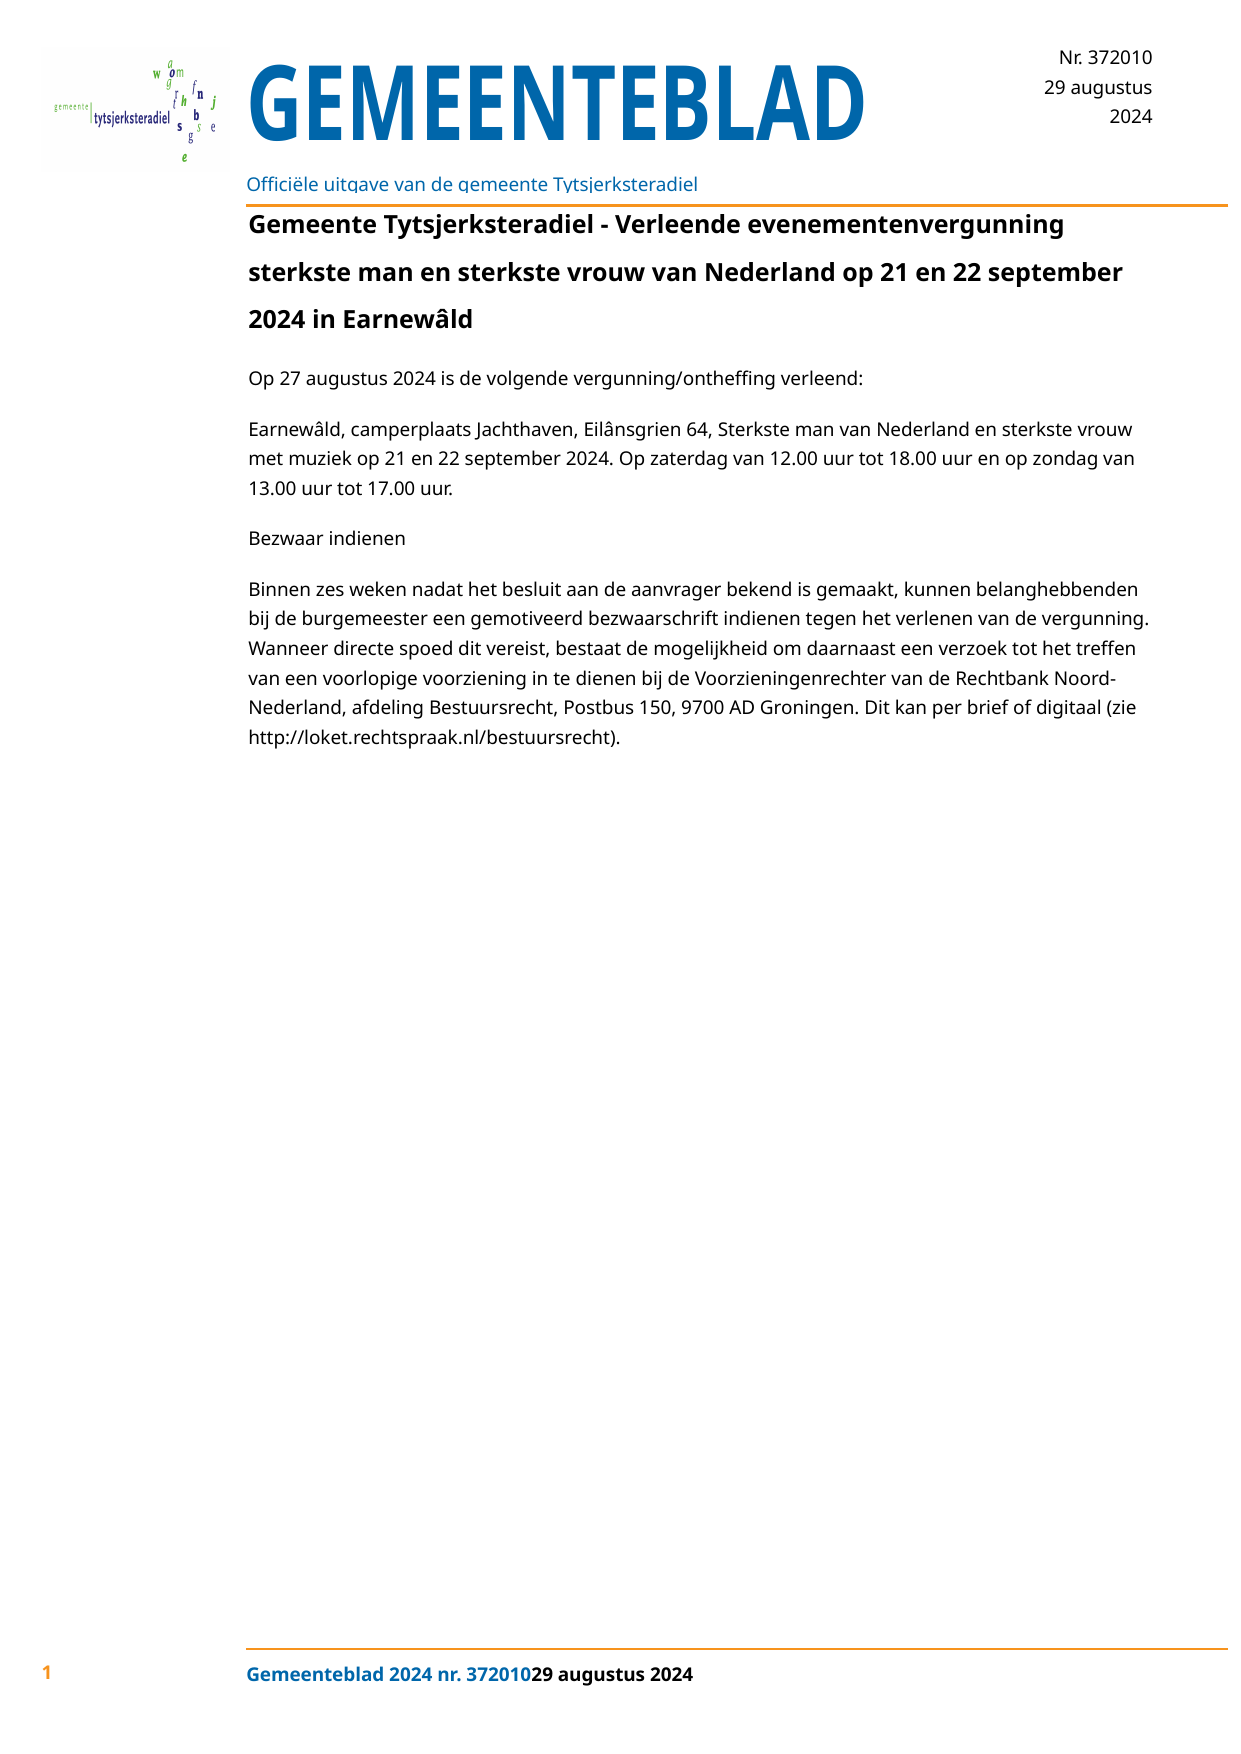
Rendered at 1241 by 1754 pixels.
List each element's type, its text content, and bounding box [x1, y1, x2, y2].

text Earnewâld, camperplaats Jachthaven, Eilânsgrien 64, Sterkste man van Nederland en sterkste vrouw met muziek op 21 en 22 september 2024. Op zaterdag van 12.00 uur tot 18.00 uur en op zondag van 13.00 uur tot 17.00 uur. [248, 416, 1152, 501]
picture [41, 47, 231, 172]
text Bezwaar indienen [248, 526, 1152, 551]
text Gemeente Tytsjerksteradiel - Verleende evenementenvergunning sterkste man en sterkste vrouw van Nederland op 21 en 22 september 2024 in Earnewâld [248, 207, 1152, 336]
text Binnen zes weken nadat het besluit aan de aanvrager bekend is gemaakt, kunnen belanghebbenden bij de burgemeester een gemotiveerd bezwaarschrift indienen tegen het verlenen van de vergunning. Wanneer directe spoed dit vereist, bestaat de mogelijkheid om daarnaast een verzoek tot het treffen van een voorlopige voorziening in te dienen bij de Voorzieningenrechter van de Rechtbank Noord-Nederland, afdeling Bestuursrecht, Postbus 150, 9700 AD Groningen. Dit kan per brief of digitaal (zie http://loket.rechtspraak.nl/bestuursrecht). [248, 576, 1152, 749]
text Op 27 augustus 2024 is de volgende vergunning/ontheffing verleend: [248, 366, 1152, 391]
